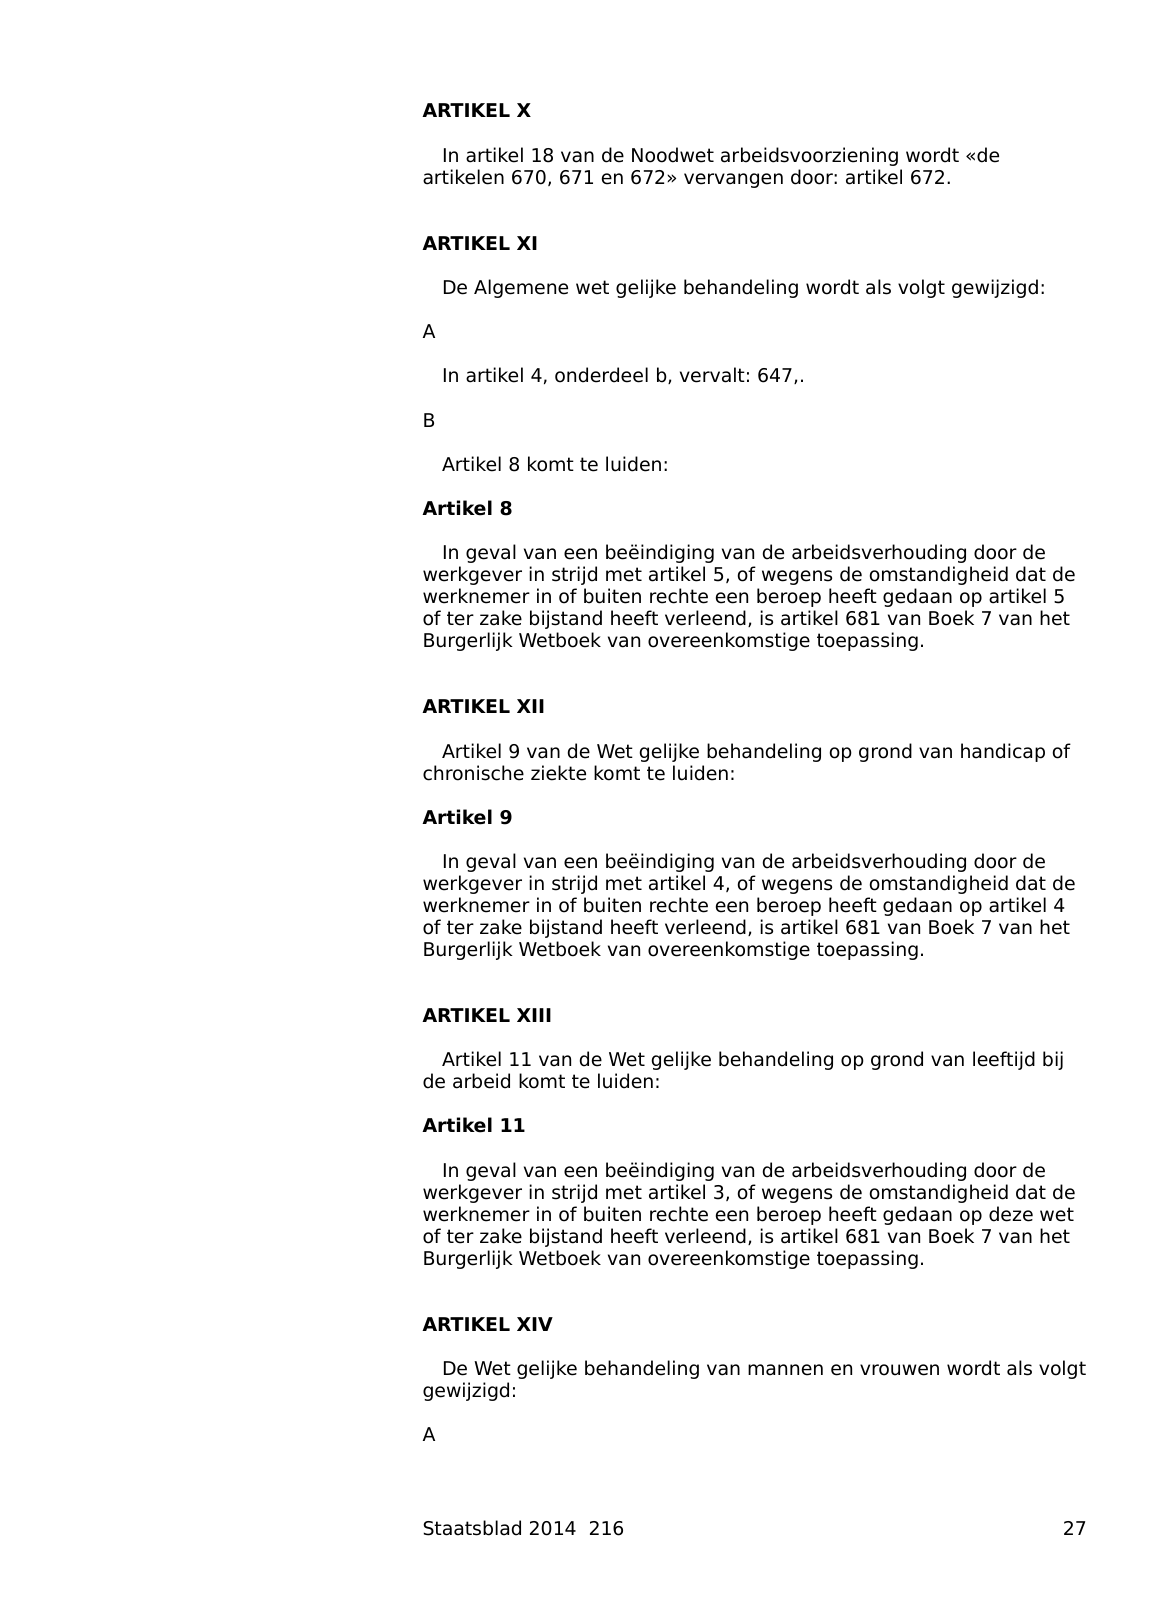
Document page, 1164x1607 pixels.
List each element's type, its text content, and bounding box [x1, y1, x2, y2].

subtitle Artikel 9 [422, 807, 1087, 829]
text A [422, 1424, 1087, 1446]
text B [422, 409, 1087, 432]
text De Algemene wet gelijke behandeling wordt als volgt gewijzigd: [422, 277, 1087, 299]
text In geval van een beëindiging van de arbeidsverhouding door de werkgever in strijd met artikel 4, of wegens de omstandigheid dat de werknemer in of buiten rechte een beroep heeft gedaan op artikel 4 of ter zake bijstand heeft verleend, is artikel 681 van Boek 7 van het Burgerlijk Wetboek van overeenkomstige toepassing. [422, 851, 1087, 961]
subtitle ARTIKEL XI [422, 233, 1087, 255]
subtitle Artikel 8 [422, 498, 1087, 520]
subtitle ARTIKEL X [422, 100, 1087, 122]
text In artikel 4, onderdeel b, vervalt: 647,. [422, 365, 1087, 387]
subtitle Artikel 11 [422, 1115, 1087, 1137]
subtitle ARTIKEL XII [422, 696, 1087, 718]
text A [422, 321, 1087, 343]
subtitle ARTIKEL XIII [422, 1005, 1087, 1027]
text In geval van een beëindiging van de arbeidsverhouding door de werkgever in strijd met artikel 3, of wegens de omstandigheid dat de werknemer in of buiten rechte een beroep heeft gedaan op deze wet of ter zake bijstand heeft verleend, is artikel 681 van Boek 7 van het Burgerlijk Wetboek van overeenkomstige toepassing. [422, 1159, 1087, 1269]
text In artikel 18 van de Noodwet arbeidsvoorziening wordt «de artikelen 670, 671 en 672» vervangen door: artikel 672. [422, 144, 1087, 188]
text In geval van een beëindiging van de arbeidsverhouding door de werkgever in strijd met artikel 5, of wegens de omstandigheid dat de werknemer in of buiten rechte een beroep heeft gedaan op artikel 5 of ter zake bijstand heeft verleend, is artikel 681 van Boek 7 van het Burgerlijk Wetboek van overeenkomstige toepassing. [422, 542, 1087, 652]
text Artikel 8 komt te luiden: [422, 454, 1087, 476]
text De Wet gelijke behandeling van mannen en vrouwen wordt als volgt gewijzigd: [422, 1358, 1087, 1402]
subtitle ARTIKEL XIV [422, 1314, 1087, 1336]
text Artikel 11 van de Wet gelijke behandeling op grond van leeftijd bij de arbeid komt te luiden: [422, 1049, 1087, 1093]
text Artikel 9 van de Wet gelijke behandeling op grond van handicap of chronische ziekte komt te luiden: [422, 741, 1087, 784]
